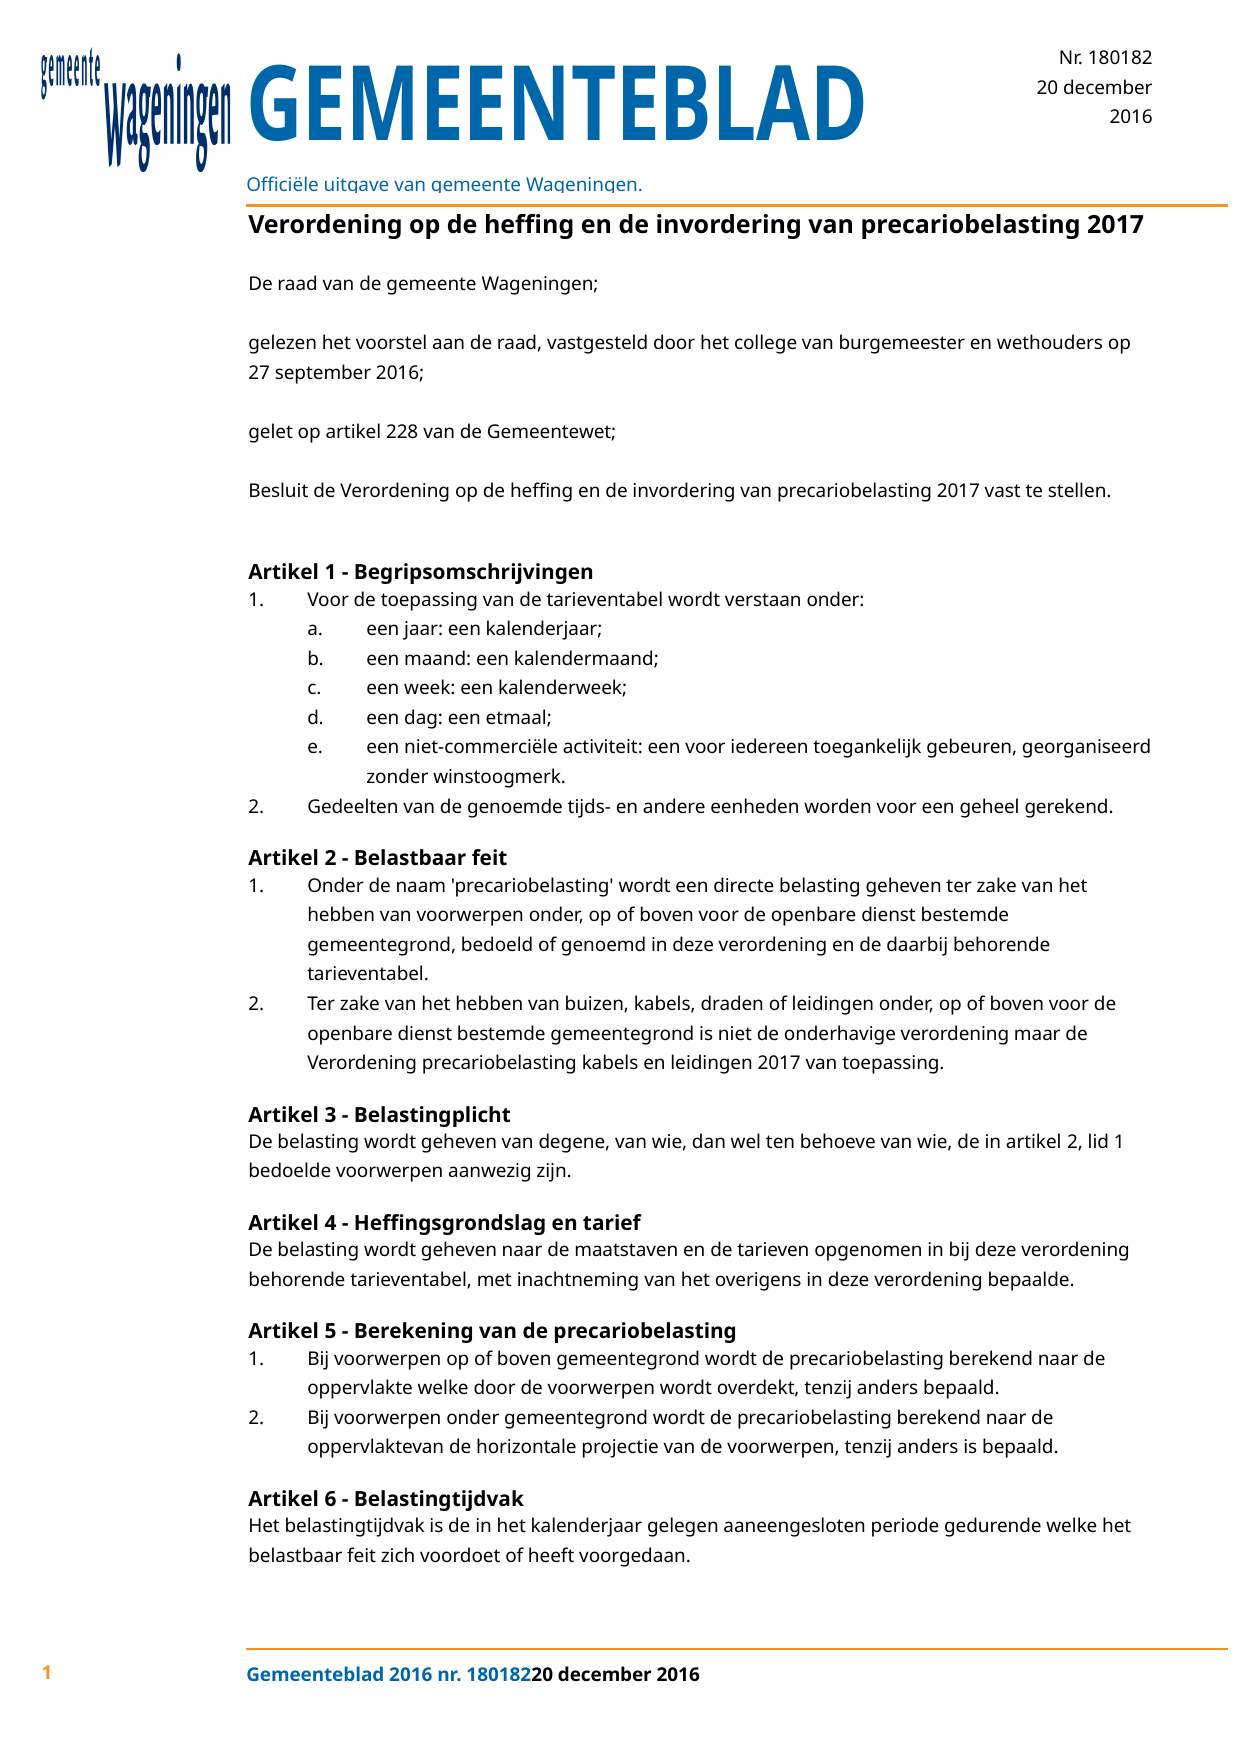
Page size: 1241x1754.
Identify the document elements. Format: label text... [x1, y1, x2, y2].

text Artikel 4 - Heffingsgrondslag en tarief [248, 1208, 1152, 1237]
list Gedeelten van de genoemde tijds- en andere eenheden worden voor een geheel gerekend. [248, 793, 1152, 819]
text Artikel 2 - Belastbaar feit [248, 843, 1152, 872]
text Besluit de Verordening op de heffing en de invordering van precariobelasting 2017 vast te stellen. [248, 477, 1152, 503]
picture [41, 47, 231, 172]
text Artikel 5 - Berekening van de precariobelasting [248, 1317, 1152, 1345]
list Bij voorwerpen op of boven gemeentegrond wordt de precariobelasting berekend naar de oppervlakte welke door de voorwerpen wordt overdekt, tenzij anders bepaald. [248, 1345, 1152, 1400]
list een niet-commerciële activiteit: een voor iedereen toegankelijk gebeuren, georganiseerd zonder winstoogmerk. [307, 734, 1152, 789]
list een week: een kalenderweek; [307, 674, 1152, 700]
text Verordening op de heffing en de invordering van precariobelasting 2017 [248, 207, 1152, 241]
text gelet op artikel 228 van de Gemeentewet; [248, 418, 1152, 444]
list Onder de naam 'precariobelasting' wordt een directe belasting geheven ter zake van het hebben van voorwerpen onder, op of boven voor de openbare dienst bestemde gemeentegrond, bedoeld of genoemd in deze verordening en de daarbij behorende tarieventabel. [248, 872, 1152, 986]
text De belasting wordt geheven van degene, van wie, dan wel ten behoeve van wie, de in artikel 2, lid 1 bedoelde voorwerpen aanwezig zijn. [248, 1128, 1152, 1183]
list een maand: een kalendermaand; [307, 645, 1152, 671]
text Artikel 1 - Begripsomschrijvingen [248, 557, 1152, 586]
list Ter zake van het hebben van buizen, kabels, draden of leidingen onder, op of boven voor de openbare dienst bestemde gemeentegrond is niet de onderhavige verordening maar de Verordening precariobelasting kabels en leidingen 2017 van toepassing. [248, 990, 1152, 1075]
text Artikel 3 - Belastingplicht [248, 1100, 1152, 1128]
text De raad van de gemeente Wageningen; [248, 270, 1152, 296]
text Artikel 6 - Belastingtijdvak [248, 1484, 1152, 1513]
text Het belastingtijdvak is de in het kalenderjaar gelegen aaneengesloten periode gedurende welke het belastbaar feit zich voordoet of heeft voorgedaan. [248, 1513, 1152, 1568]
list een dag: een etmaal; [307, 704, 1152, 730]
text De belasting wordt geheven naar de maatstaven en de tarieven opgenomen in bij deze verordening behorende tarieventabel, met inachtneming van het overigens in deze verordening bepaalde. [248, 1237, 1152, 1292]
list Voor de toepassing van de tarieventabel wordt verstaan onder: [248, 586, 1152, 612]
text gelezen het voorstel aan de raad, vastgesteld door het college van burgemeester en wethouders op 27 september 2016; [248, 329, 1152, 385]
list Bij voorwerpen onder gemeentegrond wordt de precariobelasting berekend naar de oppervlaktevan de horizontale projectie van de voorwerpen, tenzij anders is bepaald. [248, 1404, 1152, 1459]
list een jaar: een kalenderjaar; [307, 615, 1152, 641]
